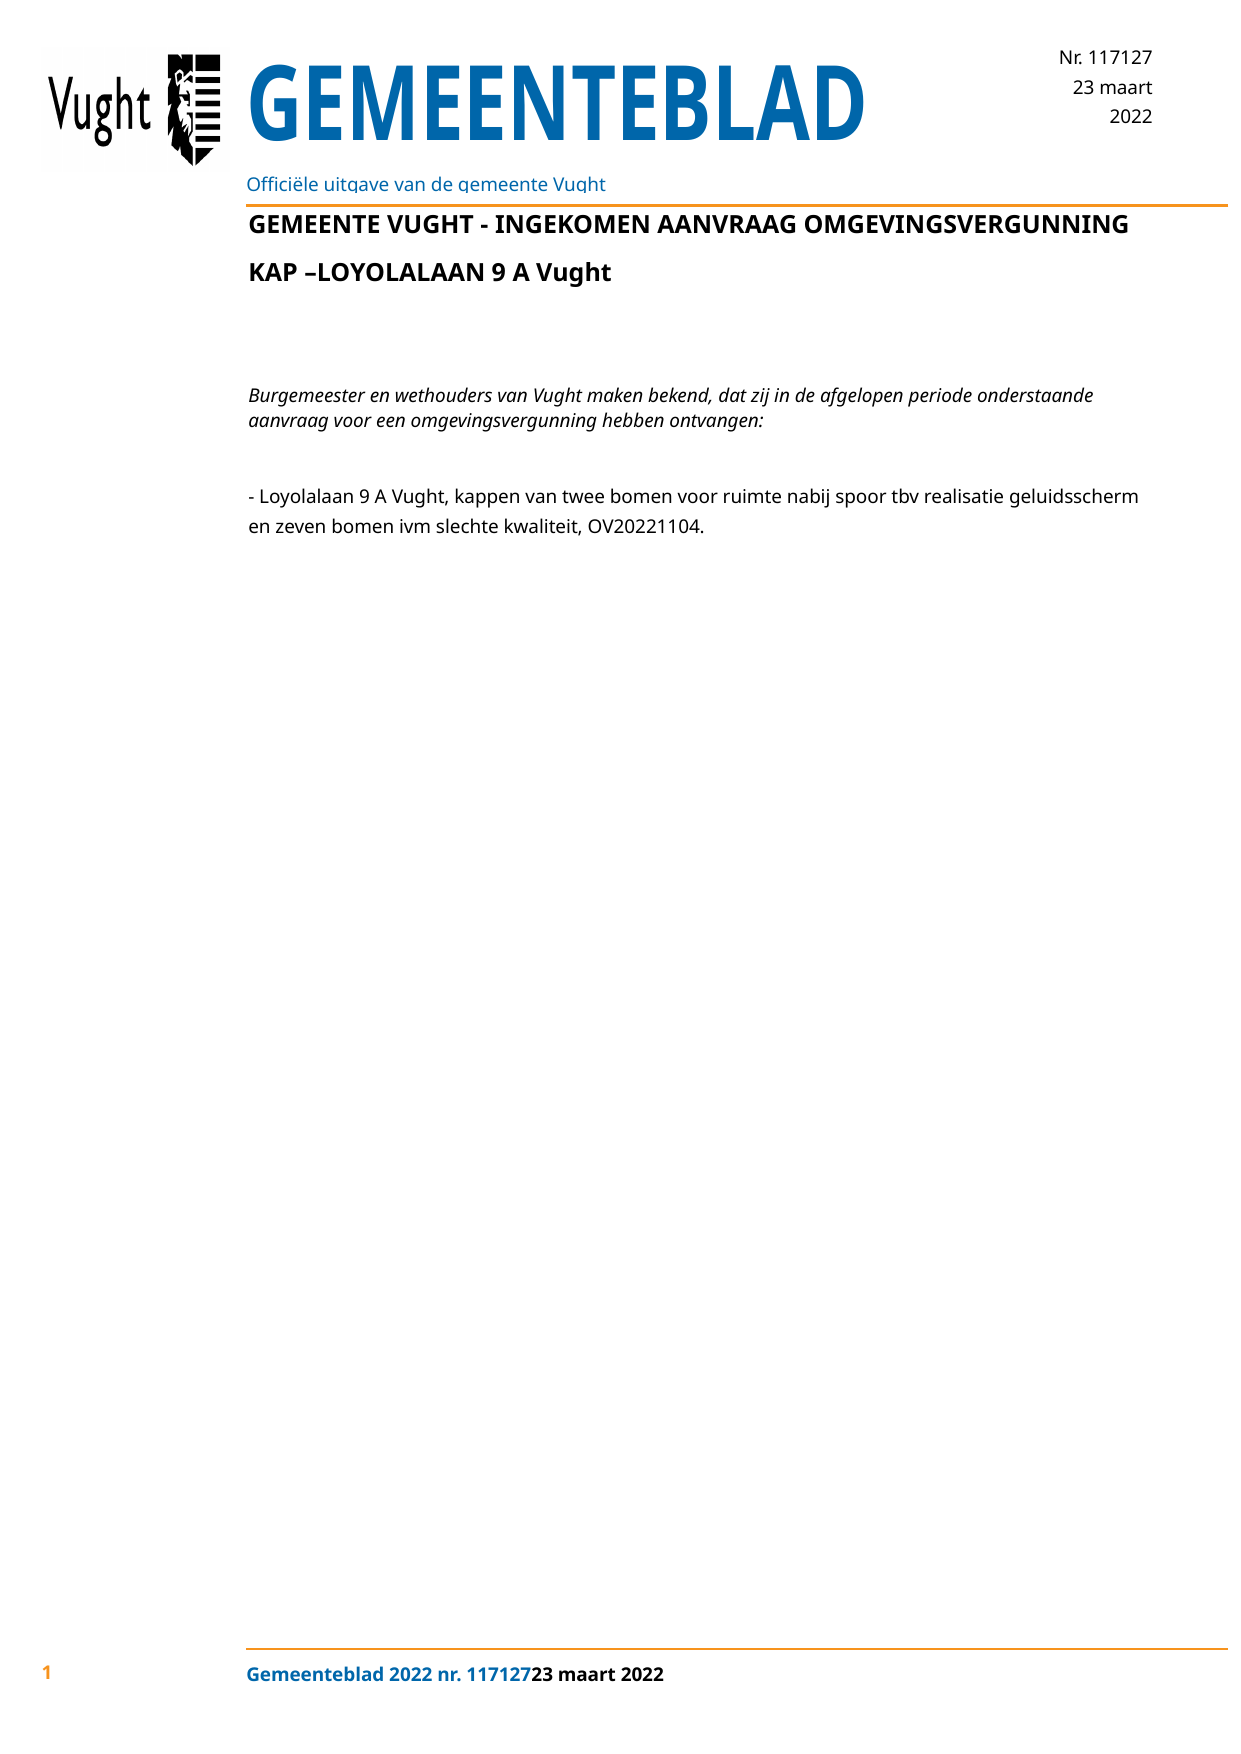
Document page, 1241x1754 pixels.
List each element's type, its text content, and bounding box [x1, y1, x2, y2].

text - Loyolalaan 9 A Vught, kappen van twee bomen voor ruimte nabij spoor tbv realisatie geluidsscherm en zeven bomen ivm slechte kwaliteit, OV20221104. [248, 484, 1152, 539]
picture [41, 47, 231, 172]
text GEMEENTE VUGHT - INGEKOMEN AANVRAAG OMGEVINGSVERGUNNING KAP –LOYOLALAAN 9 A Vught [248, 207, 1152, 288]
text Burgemeester en wethouders van Vught maken bekend, dat zij in de afgelopen periode onderstaande aanvraag voor een omgevingsvergunning hebben ontvangen: [248, 382, 1152, 433]
